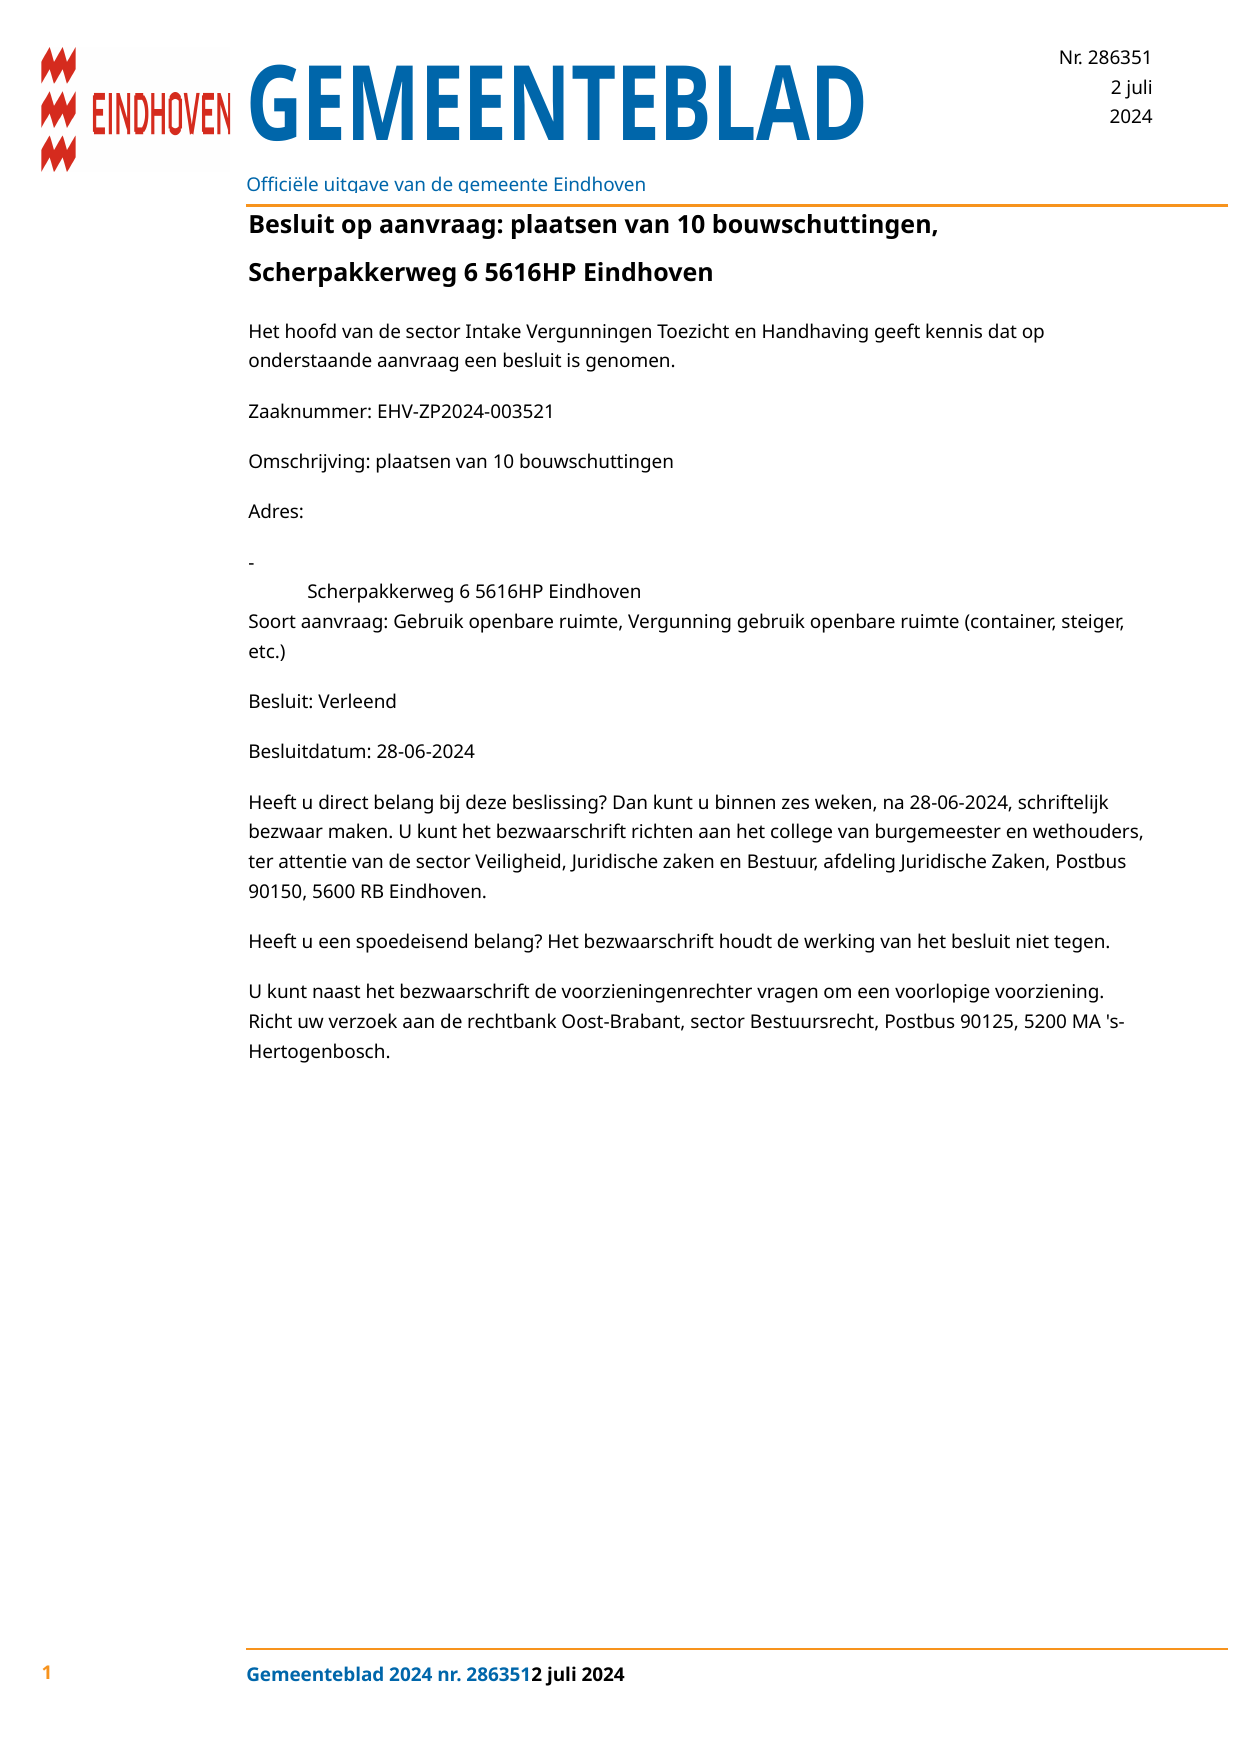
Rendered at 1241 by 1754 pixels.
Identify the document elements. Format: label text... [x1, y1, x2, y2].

text Het hoofd van de sector Intake Vergunningen Toezicht en Handhaving geeft kennis dat op onderstaande aanvraag een besluit is genomen. [248, 318, 1152, 373]
text Zaaknummer: EHV-ZP2024-003521 [248, 398, 1152, 424]
text Besluit: Verleend [248, 688, 1152, 714]
text Soort aanvraag: Gebruik openbare ruimte, Vergunning gebruik openbare ruimte (container, steiger, etc.) [248, 608, 1152, 664]
text U kunt naast het bezwaarschrift de voorzieningenrechter vragen om een voorlopige voorziening. Richt uw verzoek aan de rechtbank Oost-Brabant, sector Bestuursrecht, Postbus 90125, 5200 MA 's-Hertogenbosch. [248, 979, 1152, 1064]
list Scherpakkerweg 6 5616HP Eindhoven [248, 579, 1152, 604]
text Besluit op aanvraag: plaatsen van 10 bouwschuttingen, Scherpakkerweg 6 5616HP Eindhoven [248, 207, 1152, 288]
text Besluitdatum: 28-06-2024 [248, 739, 1152, 764]
picture [41, 47, 231, 172]
text Omschrijving: plaatsen van 10 bouwschuttingen [248, 448, 1152, 474]
text Adres: [248, 499, 1152, 524]
text Heeft u een spoedeisend belang? Het bezwaarschrift houdt de werking van het besluit niet tegen. [248, 928, 1152, 954]
text Heeft u direct belang bij deze beslissing? Dan kunt u binnen zes weken, na 28-06-2024, schriftelijk bezwaar maken. U kunt het bezwaarschrift richten aan het college van burgemeester en wethouders, ter attentie van de sector Veiligheid, Juridische zaken en Bestuur, afdeling Juridische Zaken, Postbus 90150, 5600 RB Eindhoven. [248, 789, 1152, 904]
